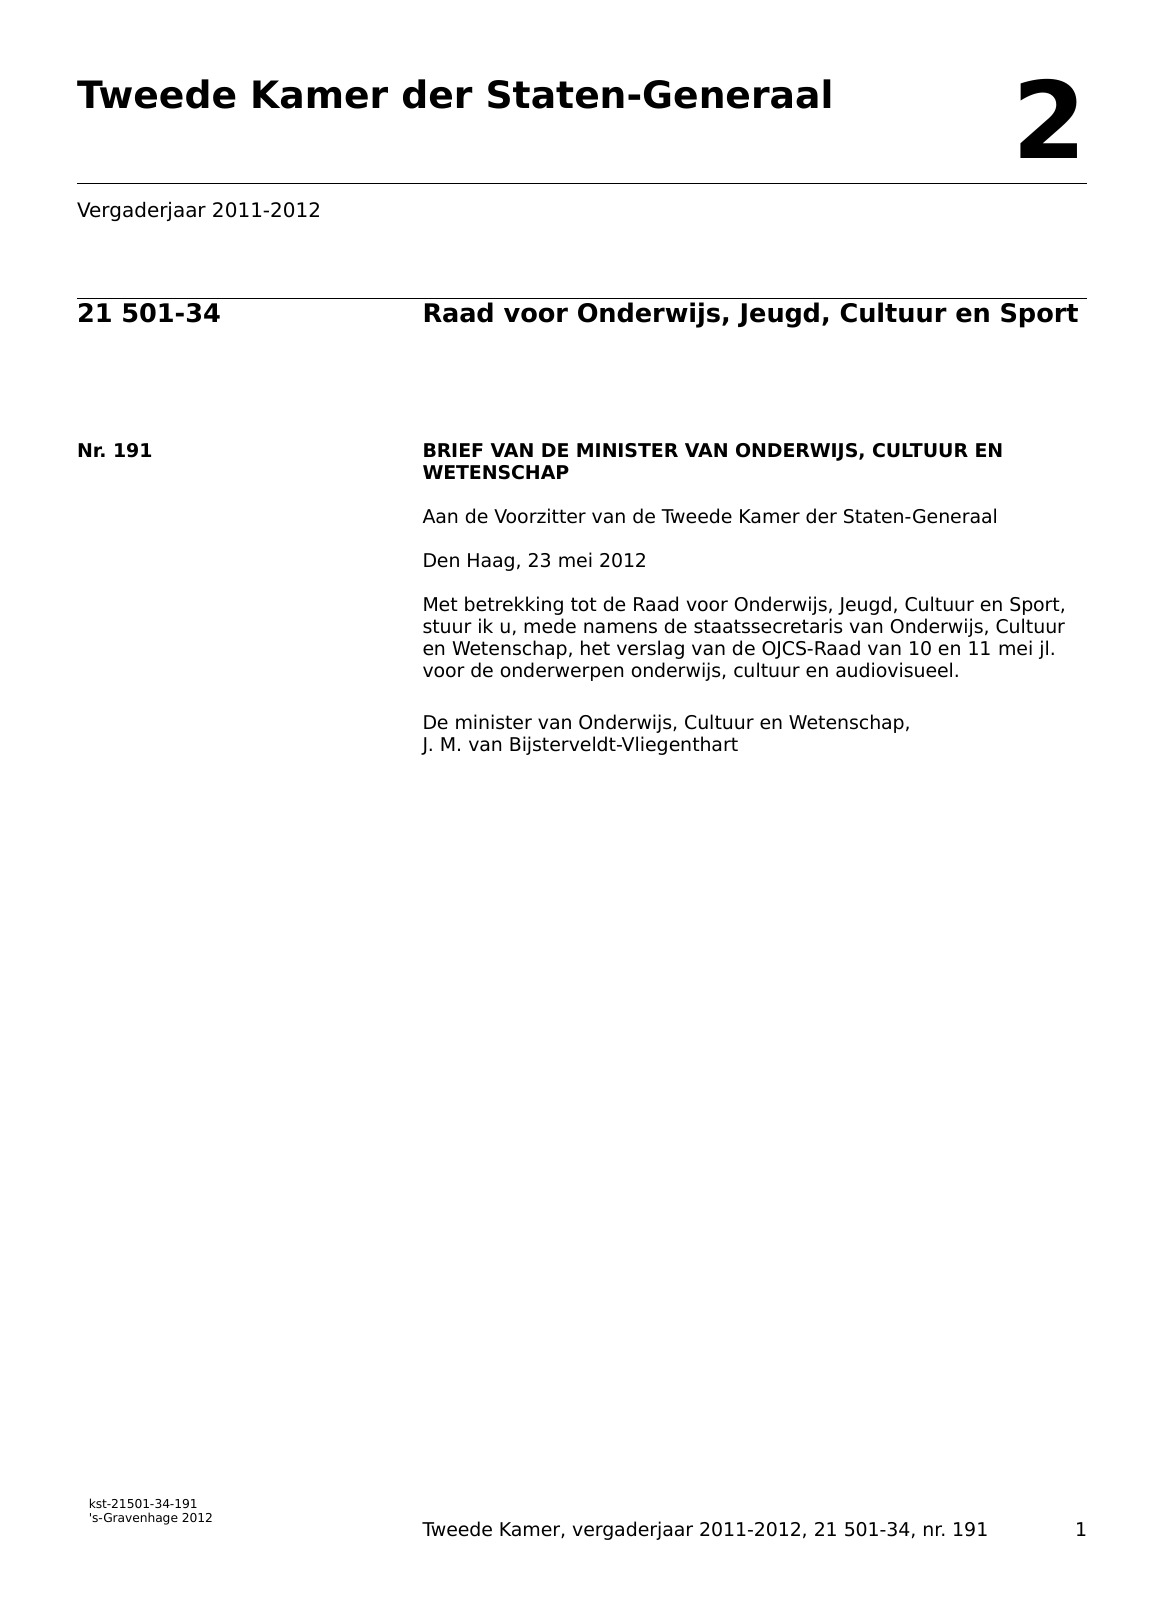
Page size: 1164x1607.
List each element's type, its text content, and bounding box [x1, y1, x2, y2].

subtitle 21 501-34 Raad voor Onderwijs, Jeugd, Cultuur en Sport [77, 299, 1087, 329]
table_cell Vergaderjaar 2011-2012 [77, 184, 1087, 298]
text 's-Gravenhage 2012 [88, 1511, 323, 1525]
text Aan de Voorzitter van de Tweede Kamer der Staten-Generaal [422, 506, 1087, 528]
subtitle Nr. 191 BRIEF VAN DE MINISTER VAN ONDERWIJS, CULTUUR EN WETENSCHAP [77, 440, 1087, 484]
text kst-21501-34-191 [88, 1497, 323, 1511]
text De minister van Onderwijs, Cultuur en Wetenschap, J. M. van Bijsterveldt-Vliegenthart [422, 712, 1087, 756]
table_header Tweede Kamer der Staten-Generaal [77, 59, 886, 183]
table_header 2 [886, 59, 1087, 183]
text Met betrekking tot de Raad voor Onderwijs, Jeugd, Cultuur en Sport, stuur ik u, mede namens de staatssecretaris van Onderwijs, Cultuur en Wetenschap, het verslag van de OJCS-Raad van 10 en 11 mei jl. voor de onderwerpen onderwijs, cultuur en audiovisueel. [422, 594, 1087, 682]
text Den Haag, 23 mei 2012 [422, 550, 1087, 572]
